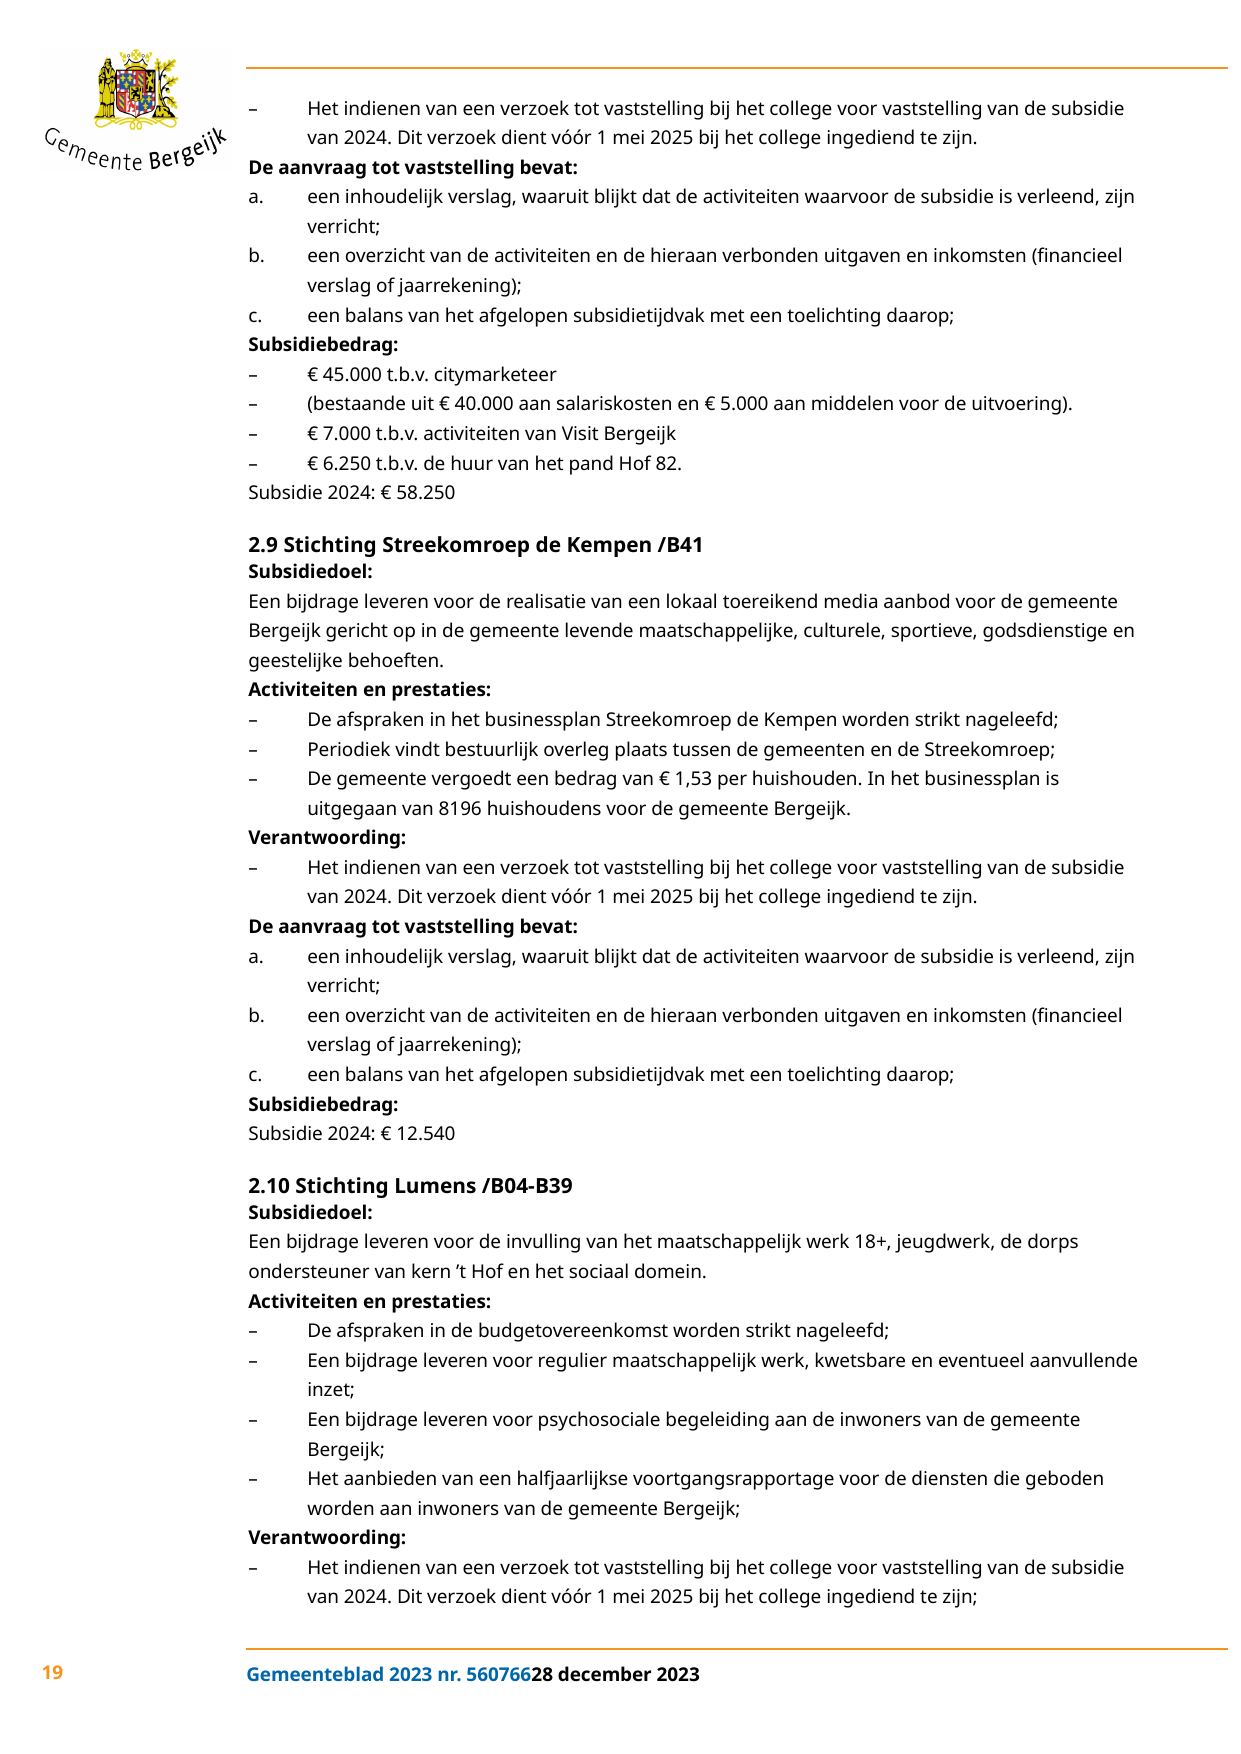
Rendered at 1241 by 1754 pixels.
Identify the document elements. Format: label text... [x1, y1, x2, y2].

list Het indienen van een verzoek tot vaststelling bij het college voor vaststelling van de subsidie van 2024. Dit verzoek dient vóór 1 mei 2025 bij het college ingediend te zijn; [248, 1554, 1152, 1609]
text Verantwoording: [248, 1524, 1152, 1550]
picture [41, 47, 231, 172]
text 2.9 Stichting Streekomroep de Kempen /B41 [248, 530, 1152, 558]
list (bestaande uit € 40.000 aan salariskosten en € 5.000 aan middelen voor de uitvoering). [248, 391, 1152, 416]
list Het indienen van een verzoek tot vaststelling bij het college voor vaststelling van de subsidie van 2024. Dit verzoek dient vóór 1 mei 2025 bij het college ingediend te zijn. [248, 95, 1152, 150]
text 2.10 Stichting Lumens /B04-B39 [248, 1171, 1152, 1199]
list een inhoudelijk verslag, waaruit blijkt dat de activiteiten waarvoor de subsidie is verleend, zijn verricht; [248, 183, 1152, 239]
list een balans van het afgelopen subsidietijdvak met een toelichting daarop; [248, 302, 1152, 328]
text Subsidie 2024: € 12.540 [248, 1120, 1152, 1146]
list Een bijdrage leveren voor regulier maatschappelijk werk, kwetsbare en eventueel aanvullende inzet; [248, 1347, 1152, 1402]
list De afspraken in de budgetovereenkomst worden strikt nageleefd; [248, 1317, 1152, 1343]
text Subsidiedoel: [248, 1199, 1152, 1225]
text Een bijdrage leveren voor de realisatie van een lokaal toereikend media aanbod voor de gemeente Bergeijk gericht op in de gemeente levende maatschappelijke, culturele, sportieve, godsdienstige en geestelijke behoeften. [248, 588, 1152, 673]
text Subsidiebedrag: [248, 331, 1152, 357]
list een overzicht van de activiteiten en de hieraan verbonden uitgaven en inkomsten (financieel verslag of jaarrekening); [248, 243, 1152, 298]
text De aanvraag tot vaststelling bevat: [248, 154, 1152, 180]
text Activiteiten en prestaties: [248, 677, 1152, 702]
text Subsidiebedrag: [248, 1091, 1152, 1116]
list De afspraken in het businessplan Streekomroep de Kempen worden strikt nageleefd; [248, 706, 1152, 732]
list De gemeente vergoedt een bedrag van € 1,53 per huishouden. In het businessplan is uitgegaan van 8196 huishoudens voor de gemeente Bergeijk. [248, 765, 1152, 821]
list € 7.000 t.b.v. activiteiten van Visit Bergeijk [248, 420, 1152, 446]
list Het indienen van een verzoek tot vaststelling bij het college voor vaststelling van de subsidie van 2024. Dit verzoek dient vóór 1 mei 2025 bij het college ingediend te zijn. [248, 854, 1152, 909]
list een inhoudelijk verslag, waaruit blijkt dat de activiteiten waarvoor de subsidie is verleend, zijn verricht; [248, 943, 1152, 998]
list een balans van het afgelopen subsidietijdvak met een toelichting daarop; [248, 1061, 1152, 1087]
list Het aanbieden van een halfjaarlijkse voortgangsrapportage voor de diensten die geboden worden aan inwoners van de gemeente Bergeijk; [248, 1465, 1152, 1521]
text De aanvraag tot vaststelling bevat: [248, 913, 1152, 939]
text Een bijdrage leveren voor de invulling van het maatschappelijk werk 18+, jeugdwerk, de dorps ondersteuner van kern ’t Hof en het sociaal domein. [248, 1229, 1152, 1284]
list € 45.000 t.b.v. citymarketeer [248, 361, 1152, 387]
text Subsidiedoel: [248, 558, 1152, 584]
list Periodiek vindt bestuurlijk overleg plaats tussen de gemeenten en de Streekomroep; [248, 736, 1152, 761]
text Verantwoording: [248, 824, 1152, 850]
list Een bijdrage leveren voor psychosociale begeleiding aan de inwoners van de gemeente Bergeijk; [248, 1406, 1152, 1462]
list € 6.250 t.b.v. de huur van het pand Hof 82. [248, 450, 1152, 476]
text Subsidie 2024: € 58.250 [248, 479, 1152, 505]
text Activiteiten en prestaties: [248, 1288, 1152, 1314]
list een overzicht van de activiteiten en de hieraan verbonden uitgaven en inkomsten (financieel verslag of jaarrekening); [248, 1002, 1152, 1057]
